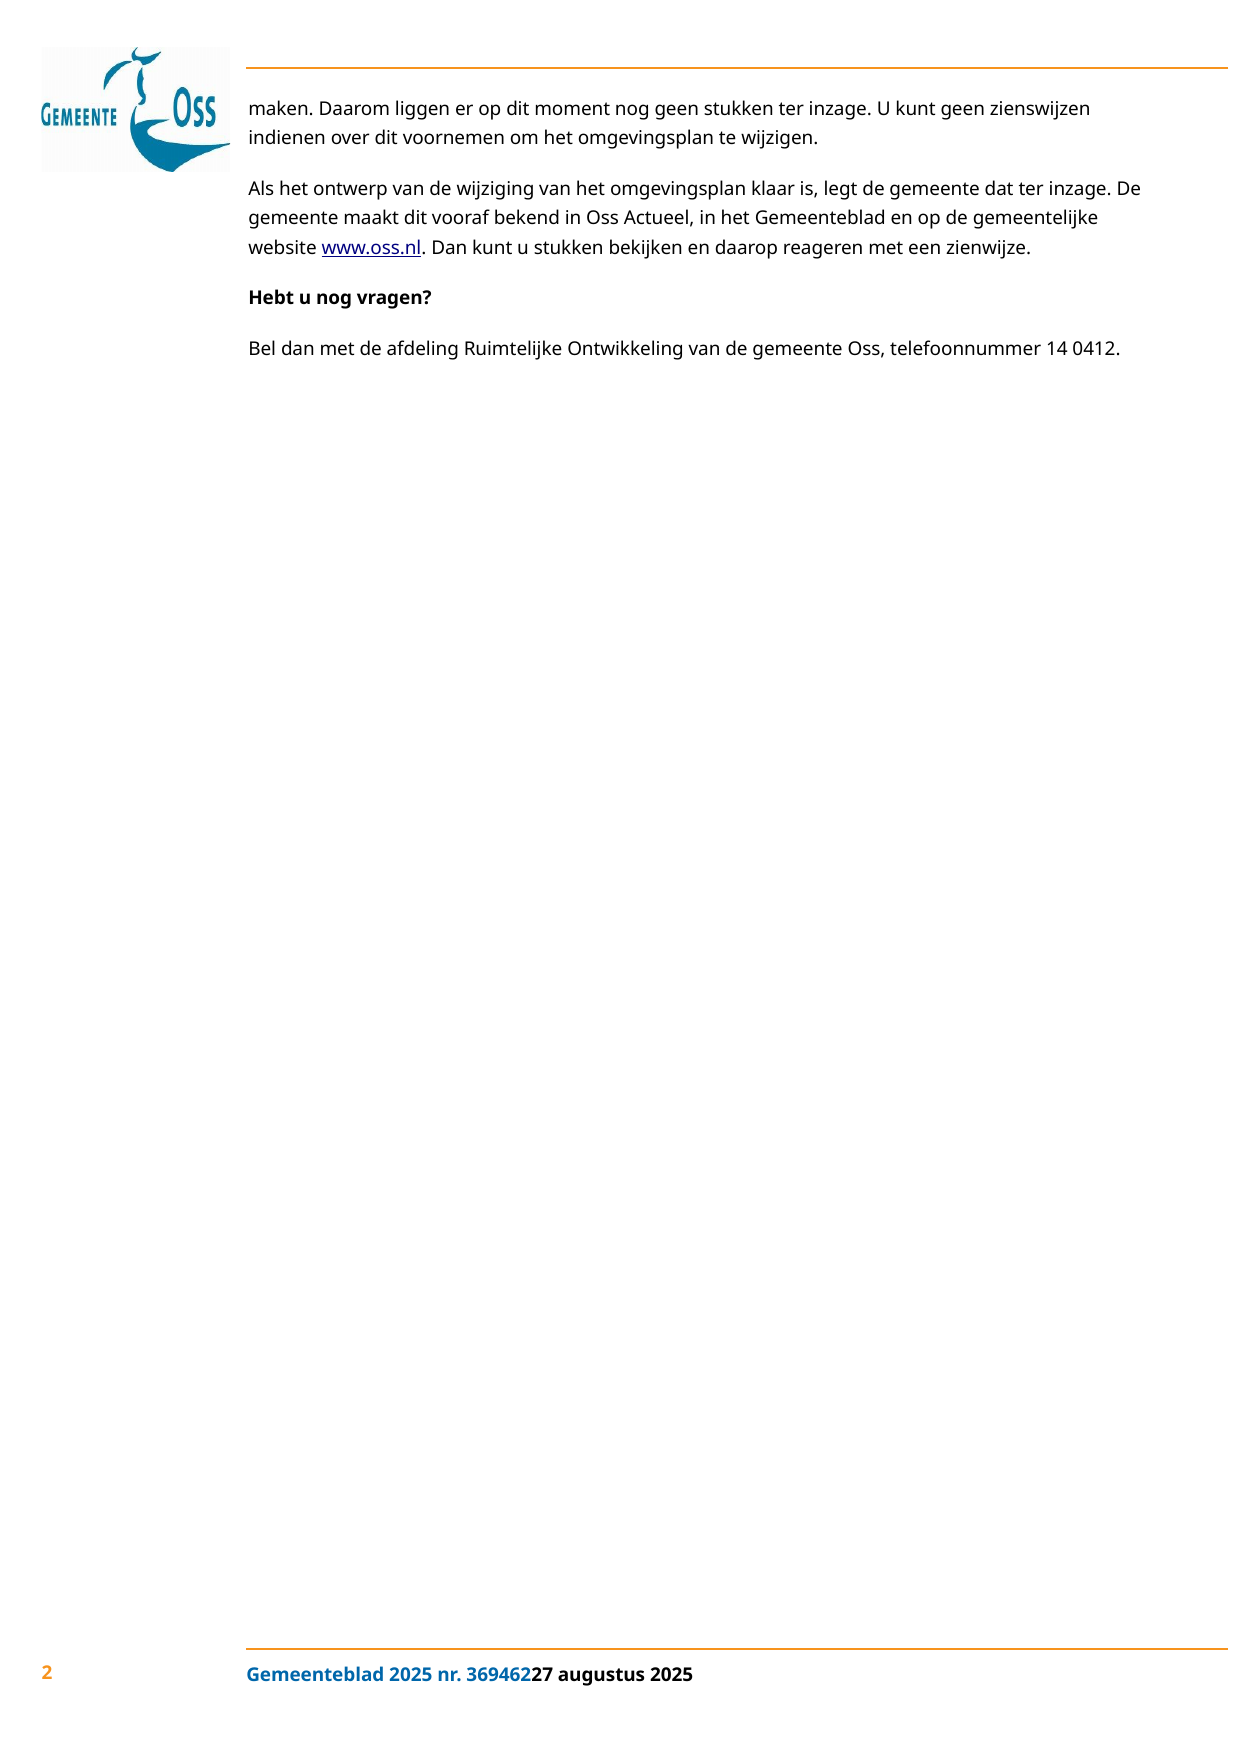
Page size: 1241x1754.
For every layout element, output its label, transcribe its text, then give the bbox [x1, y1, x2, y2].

text maken. Daarom liggen er op dit moment nog geen stukken ter inzage. U kunt geen zienswijzen indienen over dit voornemen om het omgevingsplan te wijzigen. [248, 95, 1152, 150]
text Als het ontwerp van de wijziging van het omgevingsplan klaar is, legt de gemeente dat ter inzage. De gemeente maakt dit vooraf bekend in Oss Actueel, in het Gemeenteblad en op de gemeentelijke website www.oss.nl. Dan kunt u stukken bekijken en daarop reageren met een zienwijze. [248, 175, 1152, 260]
text Hebt u nog vragen? [248, 284, 1152, 310]
picture [41, 47, 231, 172]
text Bel dan met de afdeling Ruimtelijke Ontwikkeling van de gemeente Oss, telefoonnummer 14 0412. [248, 335, 1152, 361]
